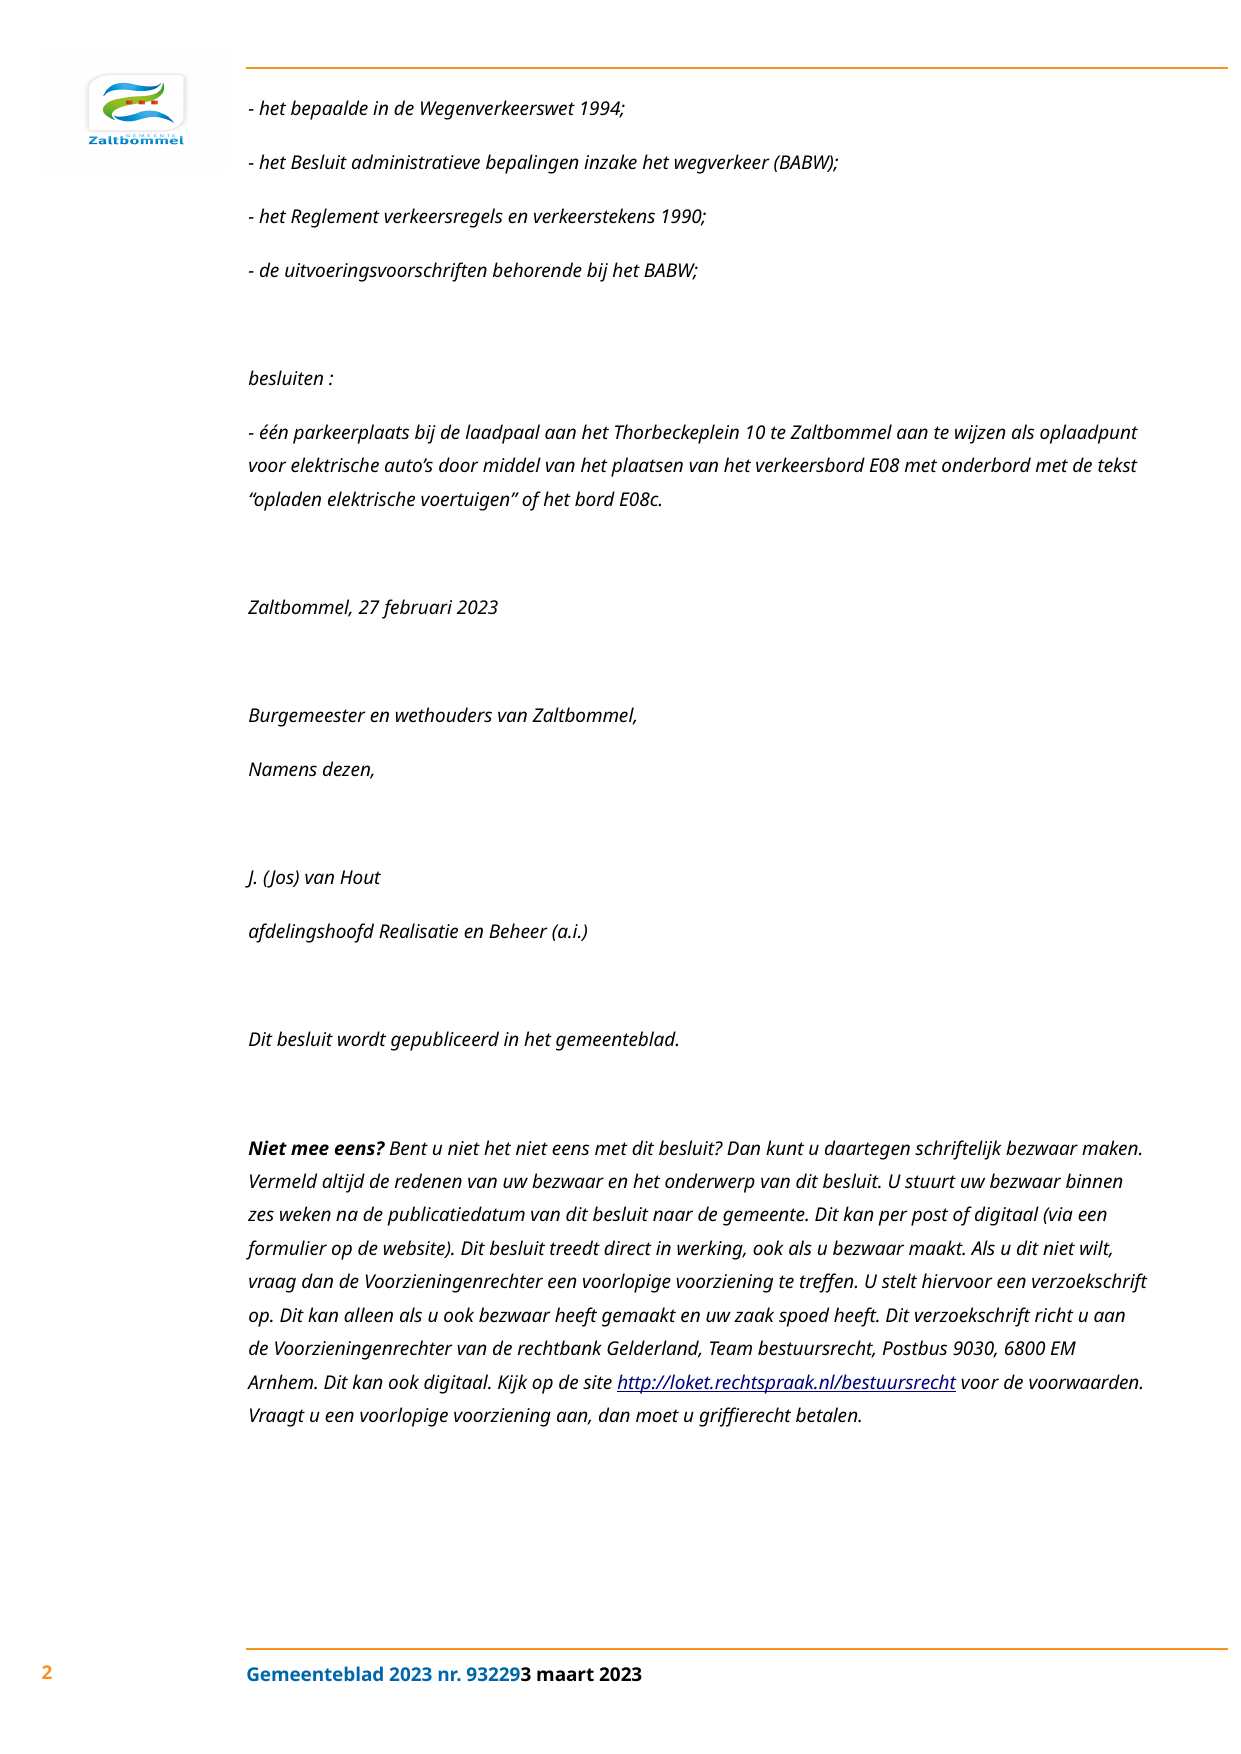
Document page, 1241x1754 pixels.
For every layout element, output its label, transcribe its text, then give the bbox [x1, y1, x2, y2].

text Dit besluit wordt gepubliceerd in het gemeenteblad. [248, 1027, 1152, 1052]
text Niet mee eens? Bent u niet het niet eens met dit besluit? Dan kunt u daartegen schriftelijk bezwaar maken. Vermeld altijd de redenen van uw bezwaar en het onderwerp van dit besluit. U stuurt uw bezwaar binnen zes weken na de publicatiedatum van dit besluit naar de gemeente. Dit kan per post of digitaal (via een formulier op de website). Dit besluit treedt direct in werking, ook als u bezwaar maakt. Als u dit niet wilt, vraag dan de Voorzieningenrechter een voorlopige voorziening te treffen. U stelt hiervoor een verzoekschrift op. Dit kan alleen als u ook bezwaar heeft gemaakt en uw zaak spoed heeft. Dit verzoekschrift richt u aan de Voorzieningenrechter van de rechtbank Gelderland, Team bestuursrecht, Postbus 9030, 6800 EM Arnhem. Dit kan ook digitaal. Kijk op de site http://loket.rechtspraak.nl/bestuursrecht voor de voorwaarden. Vraagt u een voorlopige voorziening aan, dan moet u griffierecht betalen. [248, 1135, 1152, 1428]
text afdelingshoofd Realisatie en Beheer (a.i.) [248, 918, 1152, 944]
text - één parkeerplaats bij de laadpaal aan het Thorbeckeplein 10 te Zaltbommel aan te wijzen als oplaadpunt voor elektrische auto’s door middel van het plaatsen van het verkeersbord E08 met onderbord met de tekst “opladen elektrische voertuigen” of het bord E08c. [248, 419, 1152, 512]
picture [41, 47, 231, 172]
text besluiten : [248, 365, 1152, 391]
text - het bepaalde in de Wegenverkeerswet 1994; [248, 95, 1152, 121]
text Burgemeester en wethouders van Zaltbommel, [248, 702, 1152, 728]
text - de uitvoeringsvoorschriften behorende bij het BABW; [248, 257, 1152, 283]
text J. (Jos) van Hout [248, 864, 1152, 890]
text - het Reglement verkeersregels en verkeerstekens 1990; [248, 203, 1152, 229]
text - het Besluit administratieve bepalingen inzake het wegverkeer (BABW); [248, 149, 1152, 174]
text Namens dezen, [248, 756, 1152, 782]
text Zaltbommel, 27 februari 2023 [248, 594, 1152, 620]
